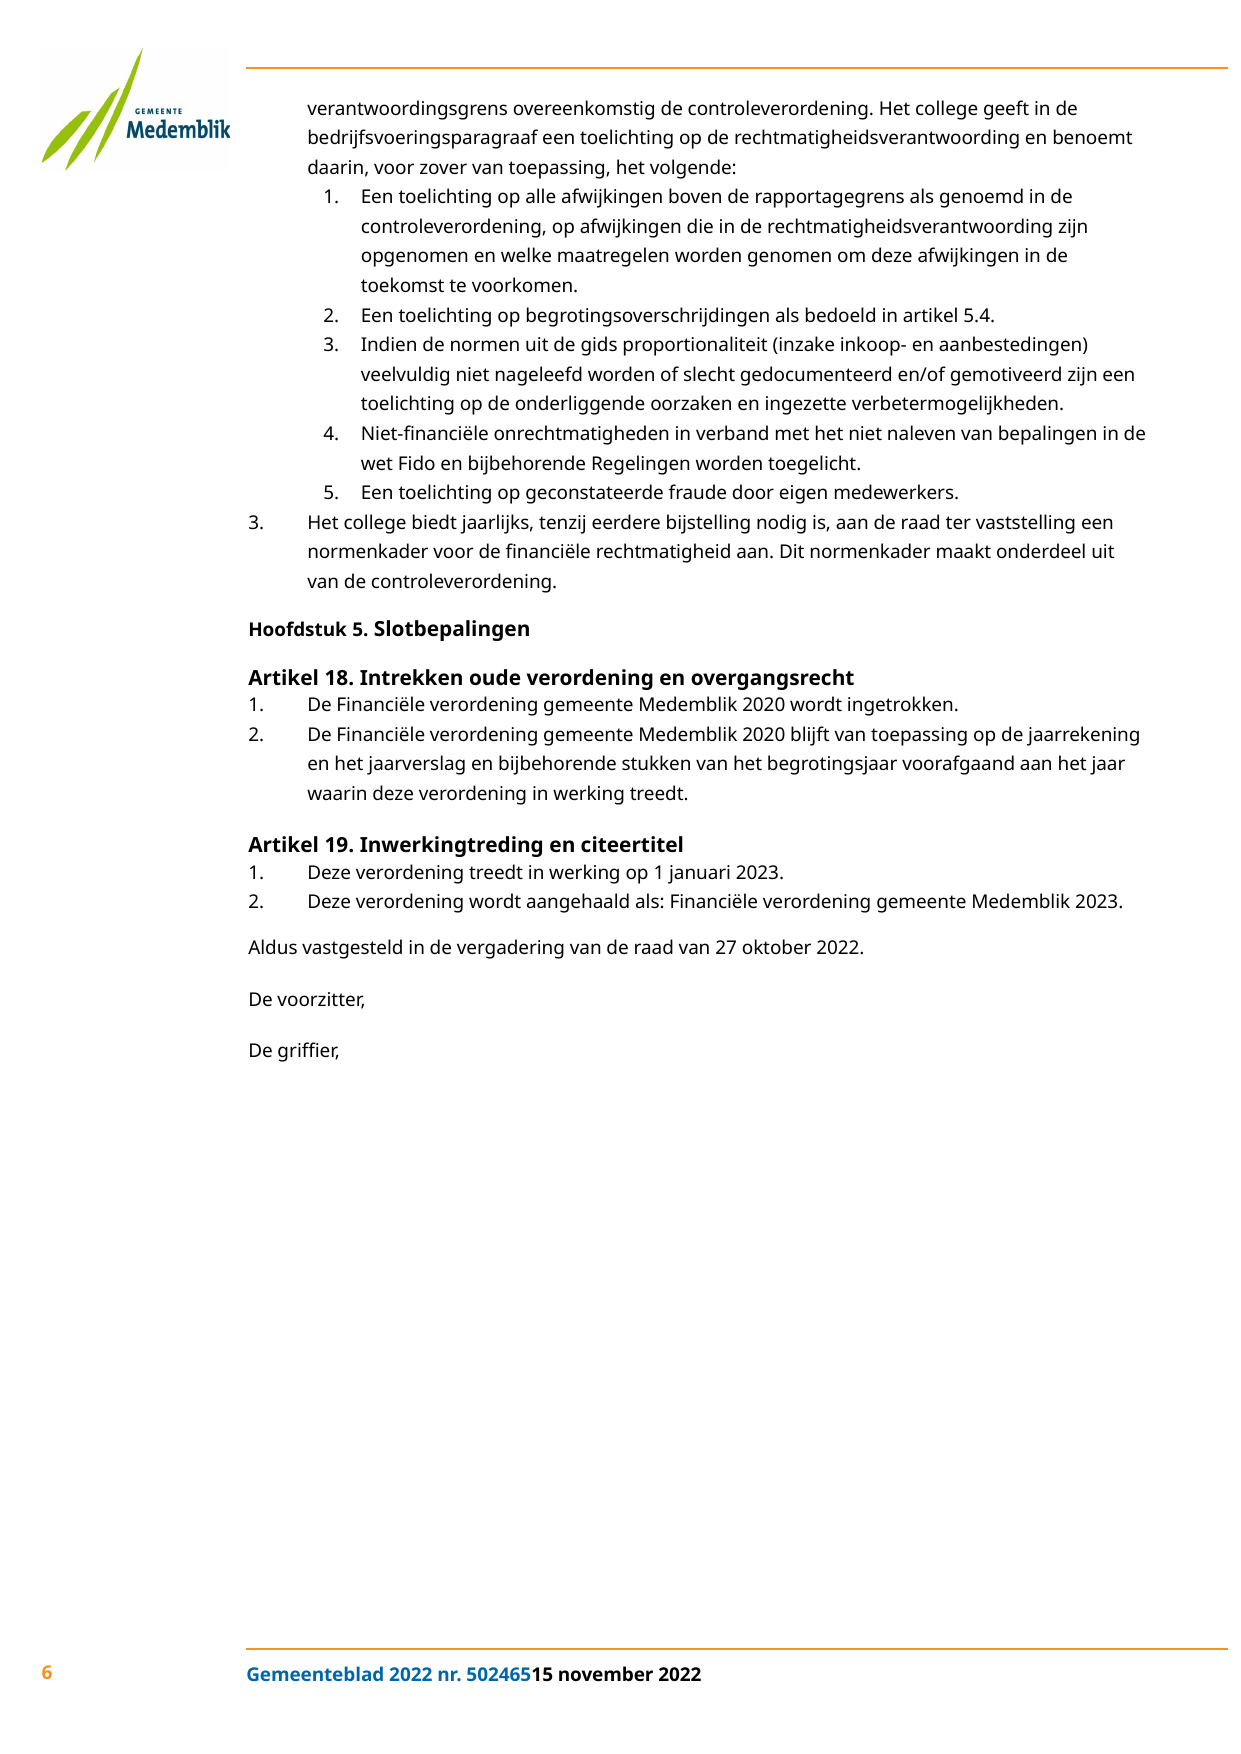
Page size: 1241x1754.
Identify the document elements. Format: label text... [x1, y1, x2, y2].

text Hoofdstuk 5. Slotbepalingen [248, 614, 1152, 642]
list Deze verordening wordt aangehaald als: Financiële verordening gemeente Medemblik 2023. [248, 889, 1152, 914]
text Aldus vastgesteld in de vergadering van de raad van 27 oktober 2022. [248, 934, 1152, 960]
list Niet-financiële onrechtmatigheden in verband met het niet naleven van bepalingen in de wet Fido en bijbehorende Regelingen worden toegelicht. [323, 420, 1152, 476]
list Een toelichting op begrotingsoverschrijdingen als bedoeld in artikel 5.4. [323, 302, 1152, 328]
list Het college biedt jaarlijks, tenzij eerdere bijstelling nodig is, aan de raad ter vaststelling een normenkader voor de financiële rechtmatigheid aan. Dit normenkader maakt onderdeel uit van de controleverordening. [248, 509, 1152, 594]
list Deze verordening treedt in werking op 1 januari 2023. [248, 859, 1152, 885]
list De Financiële verordening gemeente Medemblik 2020 blijft van toepassing op de jaarrekening en het jaarverslag en bijbehorende stukken van het begrotingsjaar voorafgaand aan het jaar waarin deze verordening in werking treedt. [248, 721, 1152, 806]
list De Financiële verordening gemeente Medemblik 2020 wordt ingetrokken. [248, 691, 1152, 717]
picture [41, 47, 231, 172]
text De voorzitter, [248, 986, 1152, 1011]
text Artikel 18. Intrekken oude verordening en overgangsrecht [248, 663, 1152, 691]
text Artikel 19. Inwerkingtreding en citeertitel [248, 831, 1152, 859]
list verantwoordingsgrens overeenkomstig de controleverordening. Het college geeft in de bedrijfsvoeringsparagraaf een toelichting op de rechtmatigheidsverantwoording en benoemt daarin, voor zover van toepassing, het volgende: [248, 95, 1152, 180]
text De griffier, [248, 1037, 1152, 1063]
list Een toelichting op alle afwijkingen boven de rapportagegrens als genoemd in de controleverordening, op afwijkingen die in de rechtmatigheidsverantwoording zijn opgenomen en welke maatregelen worden genomen om deze afwijkingen in de toekomst te voorkomen. [323, 183, 1152, 298]
list Indien de normen uit de gids proportionaliteit (inzake inkoop- en aanbestedingen) veelvuldig niet nageleefd worden of slecht gedocumenteerd en/of gemotiveerd zijn een toelichting op de onderliggende oorzaken en ingezette verbetermogelijkheden. [323, 331, 1152, 416]
list Een toelichting op geconstateerde fraude door eigen medewerkers. [323, 479, 1152, 505]
